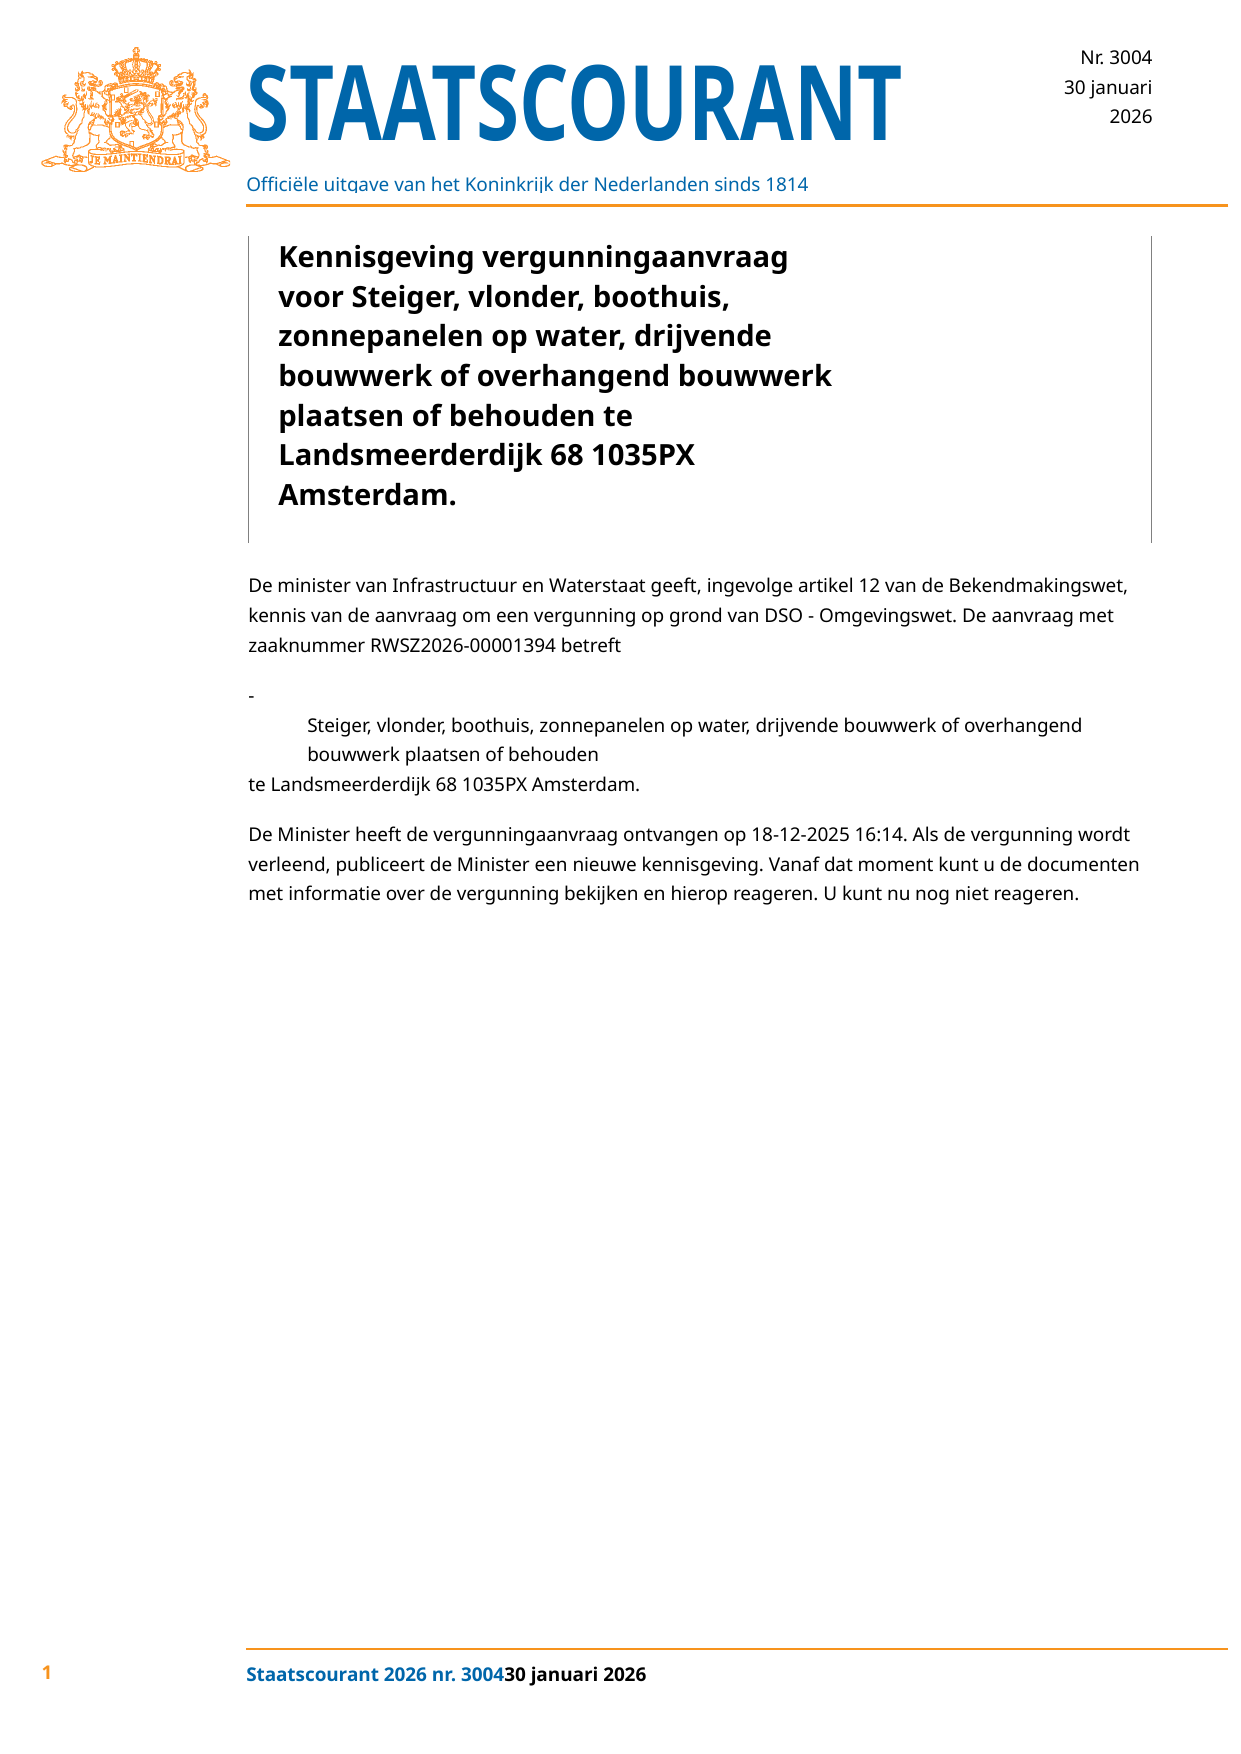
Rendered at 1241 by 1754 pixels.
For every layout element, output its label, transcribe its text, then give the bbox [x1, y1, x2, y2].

text te Landsmeerderdijk 68 1035PX Amsterdam. [248, 771, 1152, 797]
picture [912, 236, 1090, 414]
table_header [1090, 236, 1151, 413]
table_header [850, 236, 912, 413]
text De minister van Infrastructuur en Waterstaat geeft, ingevolge artikel 12 van de Bekendmakingswet, kennis van de aanvraag om een vergunning op grond van DSO - Omgevingswet. De aanvraag met zaaknummer RWSZ2026-00001394 betreft [248, 573, 1152, 658]
table_header Kennisgeving vergunningaanvraag voor Steiger, vlonder, boothuis, zonnepanelen op water, drijvende bouwwerk of overhangend bouwwerk plaatsen of behouden te Landsmeerderdijk 68 1035PX Amsterdam. [249, 236, 850, 543]
text De Minister heeft de vergunningaanvraag ontvangen op 18-12-2025 16:14. Als de vergunning wordt verleend, publiceert de Minister een nieuwe kennisgeving. Vanaf dat moment kunt u de documenten met informatie over de vergunning bekijken en hierop reageren. U kunt nu nog niet reageren. [248, 821, 1152, 906]
picture [41, 47, 231, 172]
list Steiger, vlonder, boothuis, zonnepanelen op water, drijvende bouwwerk of overhangend bouwwerk plaatsen of behouden [248, 712, 1152, 767]
table_header [850, 414, 1151, 543]
